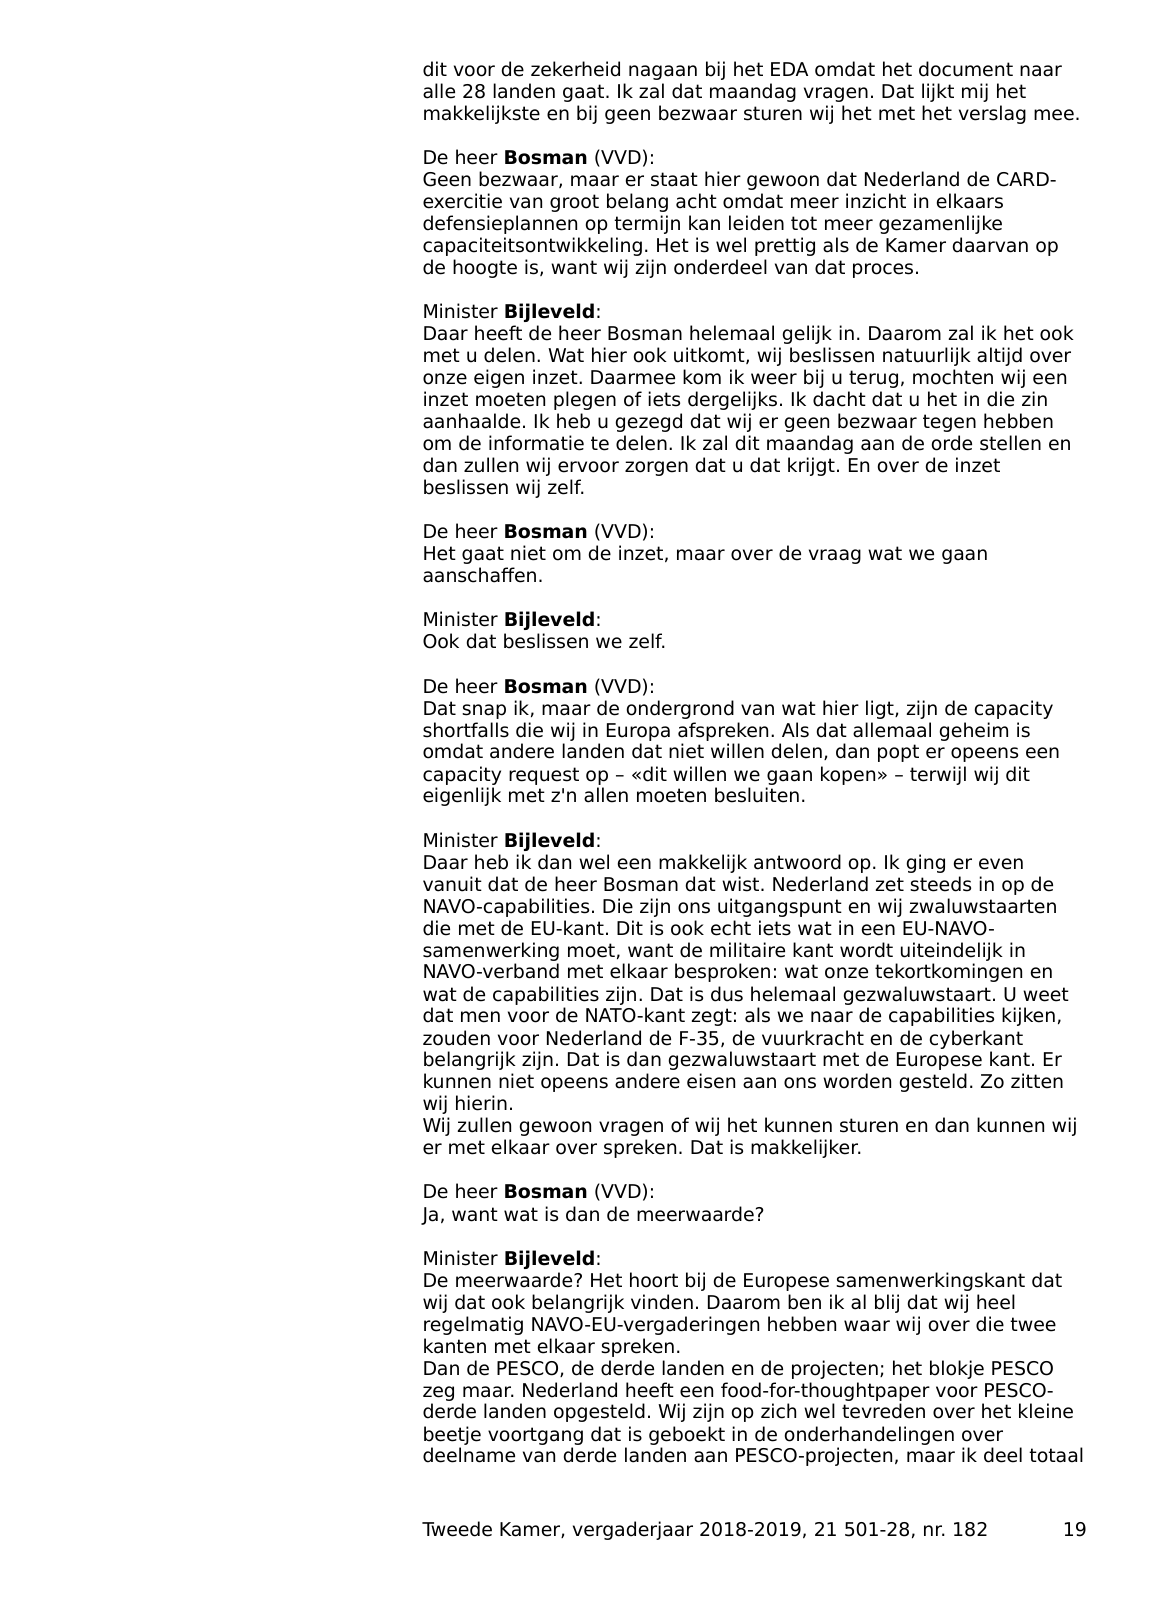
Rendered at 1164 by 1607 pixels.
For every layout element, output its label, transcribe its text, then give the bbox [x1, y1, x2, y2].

text Wij zullen gewoon vragen of wij het kunnen sturen en dan kunnen wij er met elkaar over spreken. Dat is makkelijker. [422, 1115, 1087, 1159]
text De heer Bosman (VVD): [422, 147, 1087, 169]
text Minister Bijleveld: [422, 609, 1087, 631]
text Minister Bijleveld: [422, 829, 1087, 852]
text Minister Bijleveld: [422, 1248, 1087, 1269]
text Ook dat beslissen we zelf. [422, 631, 1087, 653]
text Geen bezwaar, maar er staat hier gewoon dat Nederland de CARD-exercitie van groot belang acht omdat meer inzicht in elkaars defensieplannen op termijn kan leiden tot meer gezamenlijke capaciteitsontwikkeling. Het is wel prettig als de Kamer daarvan op de hoogte is, want wij zijn onderdeel van dat proces. [422, 169, 1087, 279]
text Dat snap ik, maar de ondergrond van wat hier ligt, zijn de capacity shortfalls die wij in Europa afspreken. Als dat allemaal geheim is omdat andere landen dat niet willen delen, dan popt er opeens een capacity request op – «dit willen we gaan kopen» – terwijl wij dit eigenlijk met z'n allen moeten besluiten. [422, 697, 1087, 807]
text Daar heb ik dan wel een makkelijk antwoord op. Ik ging er even vanuit dat de heer Bosman dat wist. Nederland zet steeds in op de NAVO-capabilities. Die zijn ons uitgangspunt en wij zwaluwstaarten die met de EU-kant. Dit is ook echt iets wat in een EU-NAVO-samenwerking moet, want de militaire kant wordt uiteindelijk in NAVO-verband met elkaar besproken: wat onze tekortkomingen en wat de capabilities zijn. Dat is dus helemaal gezwaluwstaart. U weet dat men voor de NATO-kant zegt: als we naar de capabilities kijken, zouden voor Nederland de F-35, de vuurkracht en de cyberkant belangrijk zijn. Dat is dan gezwaluwstaart met de Europese kant. Er kunnen niet opeens andere eisen aan ons worden gesteld. Zo zitten wij hierin. [422, 852, 1087, 1115]
text De meerwaarde? Het hoort bij de Europese samenwerkingskant dat wij dat ook belangrijk vinden. Daarom ben ik al blij dat wij heel regelmatig NAVO-EU-vergaderingen hebben waar wij over die twee kanten met elkaar spreken. [422, 1269, 1087, 1357]
text Daar heeft de heer Bosman helemaal gelijk in. Daarom zal ik het ook met u delen. Wat hier ook uitkomt, wij beslissen natuurlijk altijd over onze eigen inzet. Daarmee kom ik weer bij u terug, mochten wij een inzet moeten plegen of iets dergelijks. Ik dacht dat u het in die zin aanhaalde. Ik heb u gezegd dat wij er geen bezwaar tegen hebben om de informatie te delen. Ik zal dit maandag aan de orde stellen en dan zullen wij ervoor zorgen dat u dat krijgt. En over de inzet beslissen wij zelf. [422, 323, 1087, 499]
text Het gaat niet om de inzet, maar over de vraag wat we gaan aanschaffen. [422, 543, 1087, 587]
text Minister Bijleveld: [422, 301, 1087, 323]
text De heer Bosman (VVD): [422, 676, 1087, 697]
text dit voor de zekerheid nagaan bij het EDA omdat het document naar alle 28 landen gaat. Ik zal dat maandag vragen. Dat lijkt mij het makkelijkste en bij geen bezwaar sturen wij het met het verslag mee. [422, 59, 1087, 125]
text Dan de PESCO, de derde landen en de projecten; het blokje PESCO zeg maar. Nederland heeft een food-for-thoughtpaper voor PESCO-derde landen opgesteld. Wij zijn op zich wel tevreden over het kleine beetje voortgang dat is geboekt in de onderhandelingen over deelname van derde landen aan PESCO-projecten, maar ik deel totaal [422, 1357, 1087, 1467]
text De heer Bosman (VVD): [422, 521, 1087, 543]
text De heer Bosman (VVD): [422, 1181, 1087, 1203]
text Ja, want wat is dan de meerwaarde? [422, 1203, 1087, 1225]
